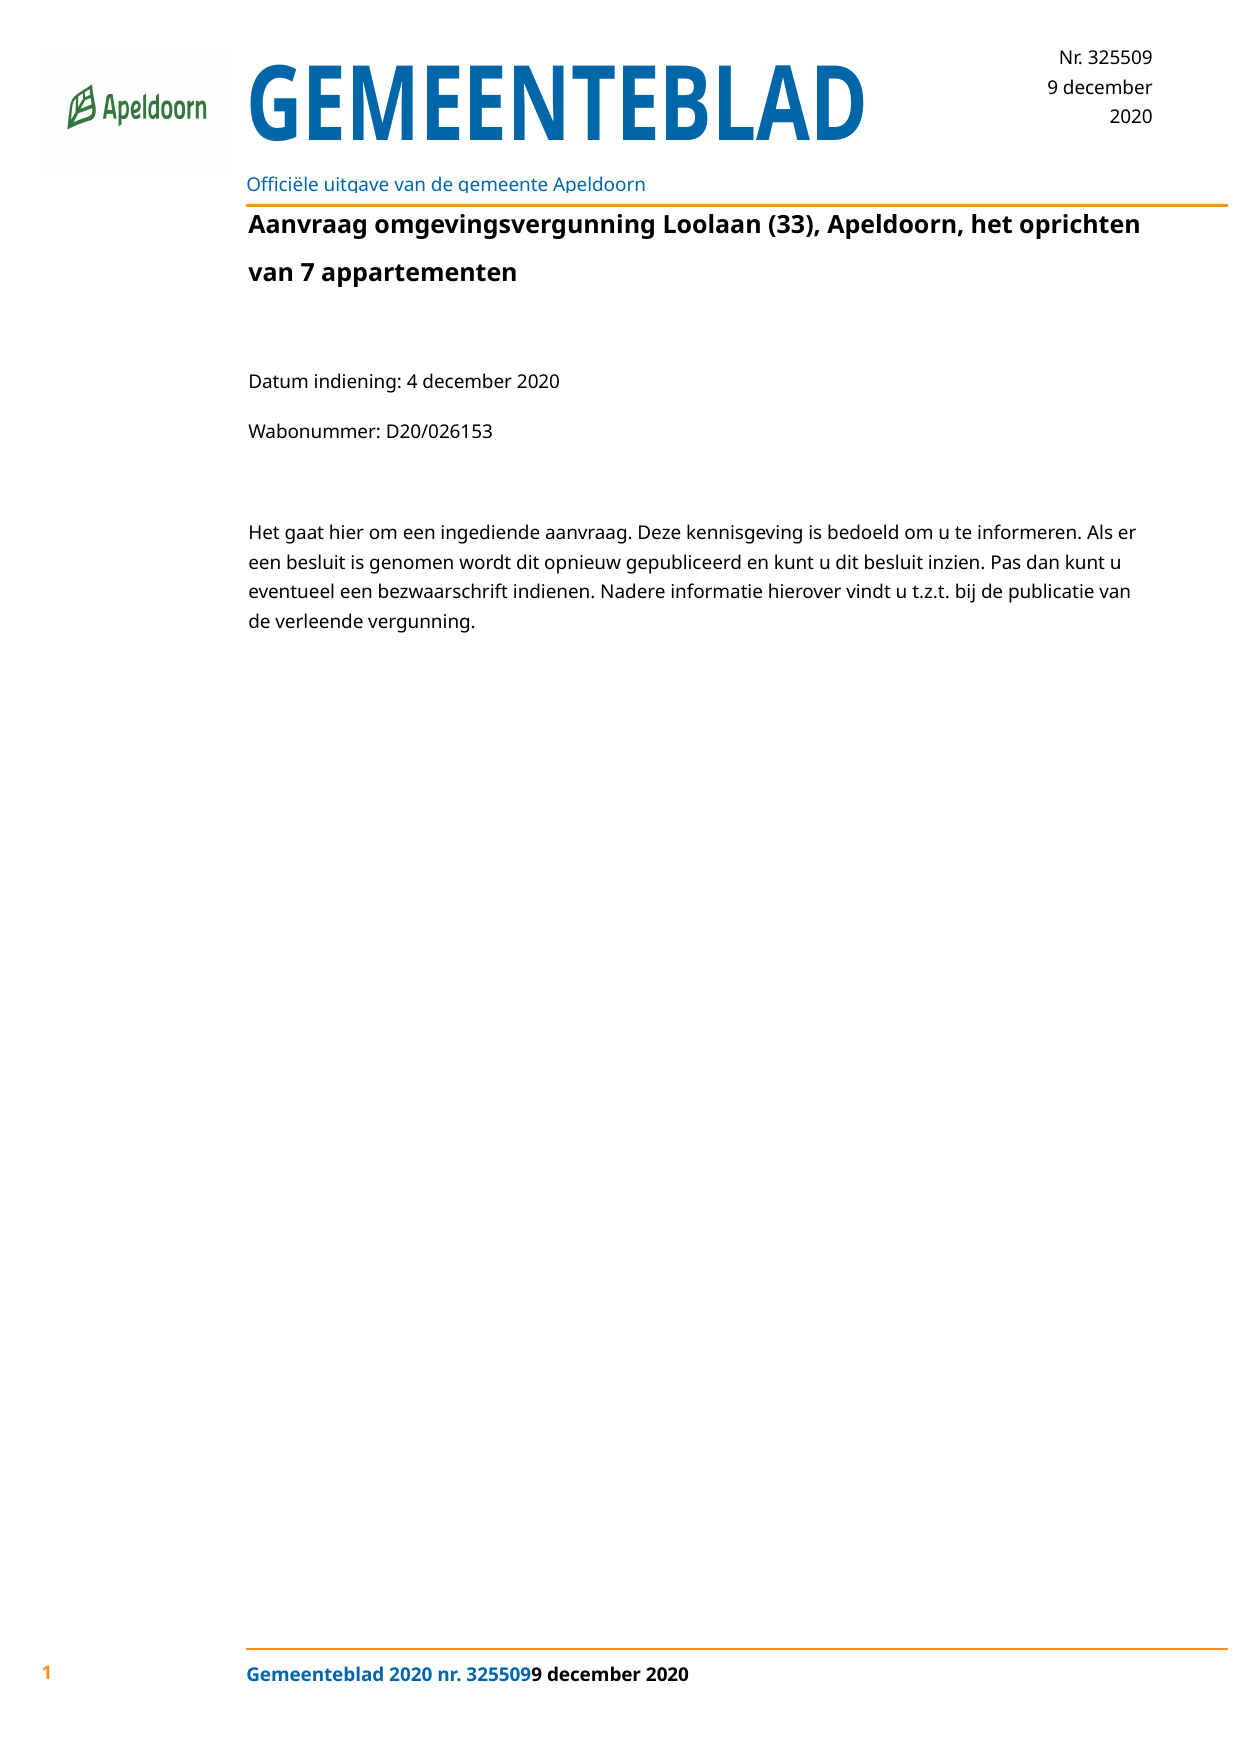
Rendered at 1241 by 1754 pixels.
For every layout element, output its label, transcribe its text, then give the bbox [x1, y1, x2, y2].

picture [41, 47, 231, 172]
text Wabonummer: D20/026153 [248, 419, 1152, 444]
text Aanvraag omgevingsvergunning Loolaan (33), Apeldoorn, het oprichten van 7 appartementen [248, 207, 1152, 288]
text Het gaat hier om een ingediende aanvraag. Deze kennisgeving is bedoeld om u te informeren. Als er een besluit is genomen wordt dit opnieuw gepubliceerd en kunt u dit besluit inzien. Pas dan kunt u eventueel een bezwaarschrift indienen. Nadere informatie hierover vindt u t.z.t. bij de publicatie van de verleende vergunning. [248, 519, 1152, 634]
text Datum indiening: 4 december 2020 [248, 368, 1152, 394]
